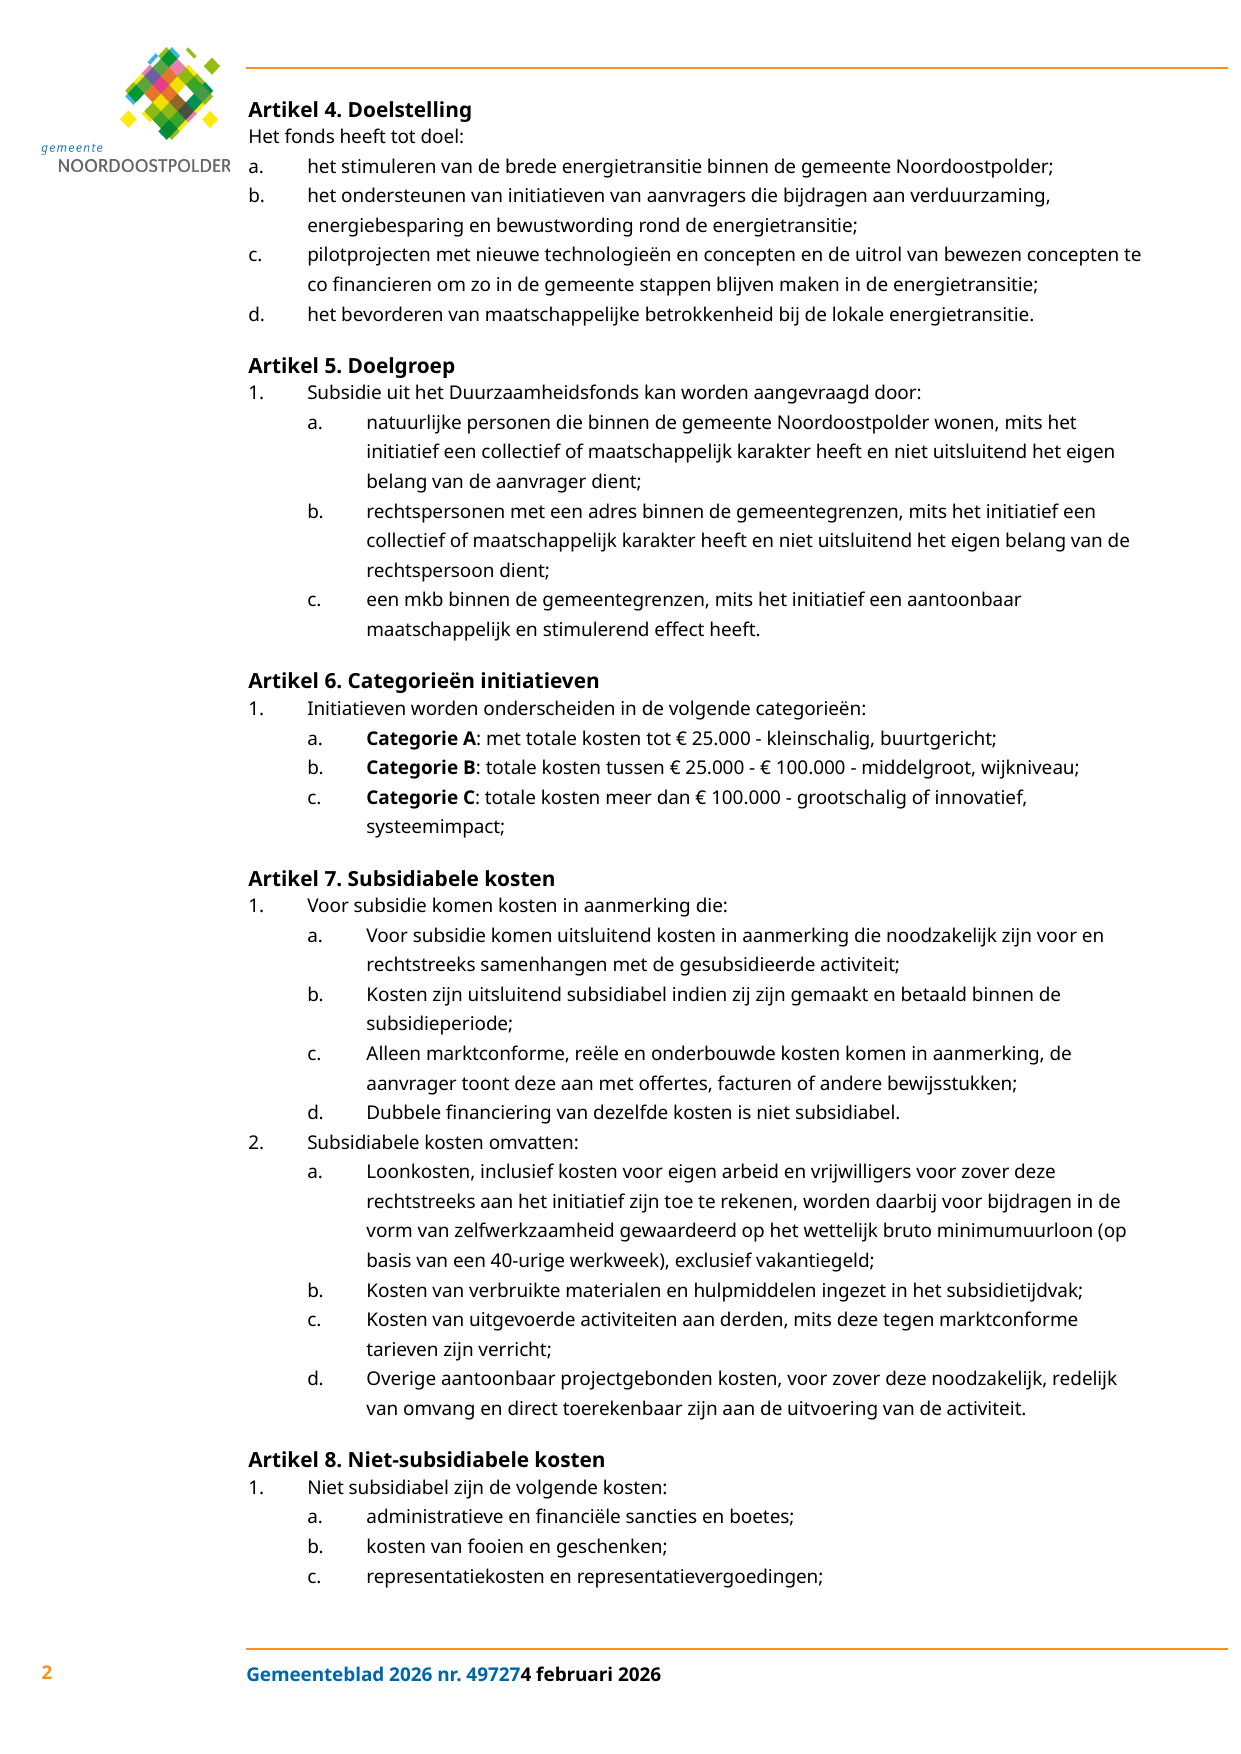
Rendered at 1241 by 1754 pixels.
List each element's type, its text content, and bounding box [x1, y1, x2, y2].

list een mkb binnen de gemeentegrenzen, mits het initiatief een aantoonbaar maatschappelijk en stimulerend effect heeft. [307, 587, 1152, 642]
picture [41, 47, 231, 172]
list Kosten zijn uitsluitend subsidiabel indien zij zijn gemaakt en betaald binnen de subsidieperiode; [307, 981, 1152, 1036]
list Voor subsidie komen kosten in aanmerking die: [248, 892, 1152, 918]
list kosten van fooien en geschenken; [307, 1533, 1152, 1559]
list Subsidiabele kosten omvatten: [248, 1129, 1152, 1155]
list rechtspersonen met een adres binnen de gemeentegrenzen, mits het initiatief een collectief of maatschappelijk karakter heeft en niet uitsluitend het eigen belang van de rechtspersoon dient; [307, 498, 1152, 583]
list Categorie C: totale kosten meer dan € 100.000 - grootschalig of innovatief, systeemimpact; [307, 784, 1152, 839]
text Artikel 7. Subsidiabele kosten [248, 864, 1152, 892]
text Artikel 4. Doelstelling [248, 95, 1152, 123]
list Kosten van uitgevoerde activiteiten aan derden, mits deze tegen marktconforme tarieven zijn verricht; [307, 1306, 1152, 1362]
list Kosten van verbruikte materialen en hulpmiddelen ingezet in het subsidietijdvak; [307, 1277, 1152, 1303]
list Voor subsidie komen uitsluitend kosten in aanmerking die noodzakelijk zijn voor en rechtstreeks samenhangen met de gesubsidieerde activiteit; [307, 922, 1152, 977]
text Artikel 6. Categorieën initiatieven [248, 667, 1152, 695]
text Artikel 5. Doelgroep [248, 351, 1152, 379]
list het bevorderen van maatschappelijke betrokkenheid bij de lokale energietransitie. [248, 301, 1152, 326]
list administratieve en financiële sancties en boetes; [307, 1504, 1152, 1529]
list Overige aantoonbaar projectgebonden kosten, voor zover deze noodzakelijk, redelijk van omvang en direct toerekenbaar zijn aan de uitvoering van de activiteit. [307, 1366, 1152, 1421]
list Initiatieven worden onderscheiden in de volgende categorieën: [248, 695, 1152, 721]
list Dubbele financiering van dezelfde kosten is niet subsidiabel. [307, 1099, 1152, 1125]
list Categorie B: totale kosten tussen € 25.000 - € 100.000 - middelgroot, wijkniveau; [307, 754, 1152, 780]
list Subsidie uit het Duurzaamheidsfonds kan worden aangevraagd door: [248, 379, 1152, 405]
list Alleen marktconforme, reële en onderbouwde kosten komen in aanmerking, de aanvrager toont deze aan met offertes, facturen of andere bewijsstukken; [307, 1040, 1152, 1096]
list pilotprojecten met nieuwe technologieën en concepten en de uitrol van bewezen concepten te co financieren om zo in de gemeente stappen blijven maken in de energietransitie; [248, 242, 1152, 297]
text Artikel 8. Niet-subsidiabele kosten [248, 1446, 1152, 1474]
list het stimuleren van de brede energietransitie binnen de gemeente Noordoostpolder; [248, 153, 1152, 178]
list natuurlijke personen die binnen de gemeente Noordoostpolder wonen, mits het initiatief een collectief of maatschappelijk karakter heeft en niet uitsluitend het eigen belang van de aanvrager dient; [307, 409, 1152, 494]
text Het fonds heeft tot doel: [248, 123, 1152, 149]
list Categorie A: met totale kosten tot € 25.000 - kleinschalig, buurtgericht; [307, 725, 1152, 750]
list Loonkosten, inclusief kosten voor eigen arbeid en vrijwilligers voor zover deze rechtstreeks aan het initiatief zijn toe te rekenen, worden daarbij voor bijdragen in de vorm van zelfwerkzaamheid gewaardeerd op het wettelijk bruto minimumuurloon (op basis van een 40-urige werkweek), exclusief vakantiegeld; [307, 1158, 1152, 1273]
list representatiekosten en representatievergoedingen; [307, 1563, 1152, 1588]
list het ondersteunen van initiatieven van aanvragers die bijdragen aan verduurzaming, energiebesparing en bewustwording rond de energietransitie; [248, 182, 1152, 238]
list Niet subsidiabel zijn de volgende kosten: [248, 1474, 1152, 1500]
